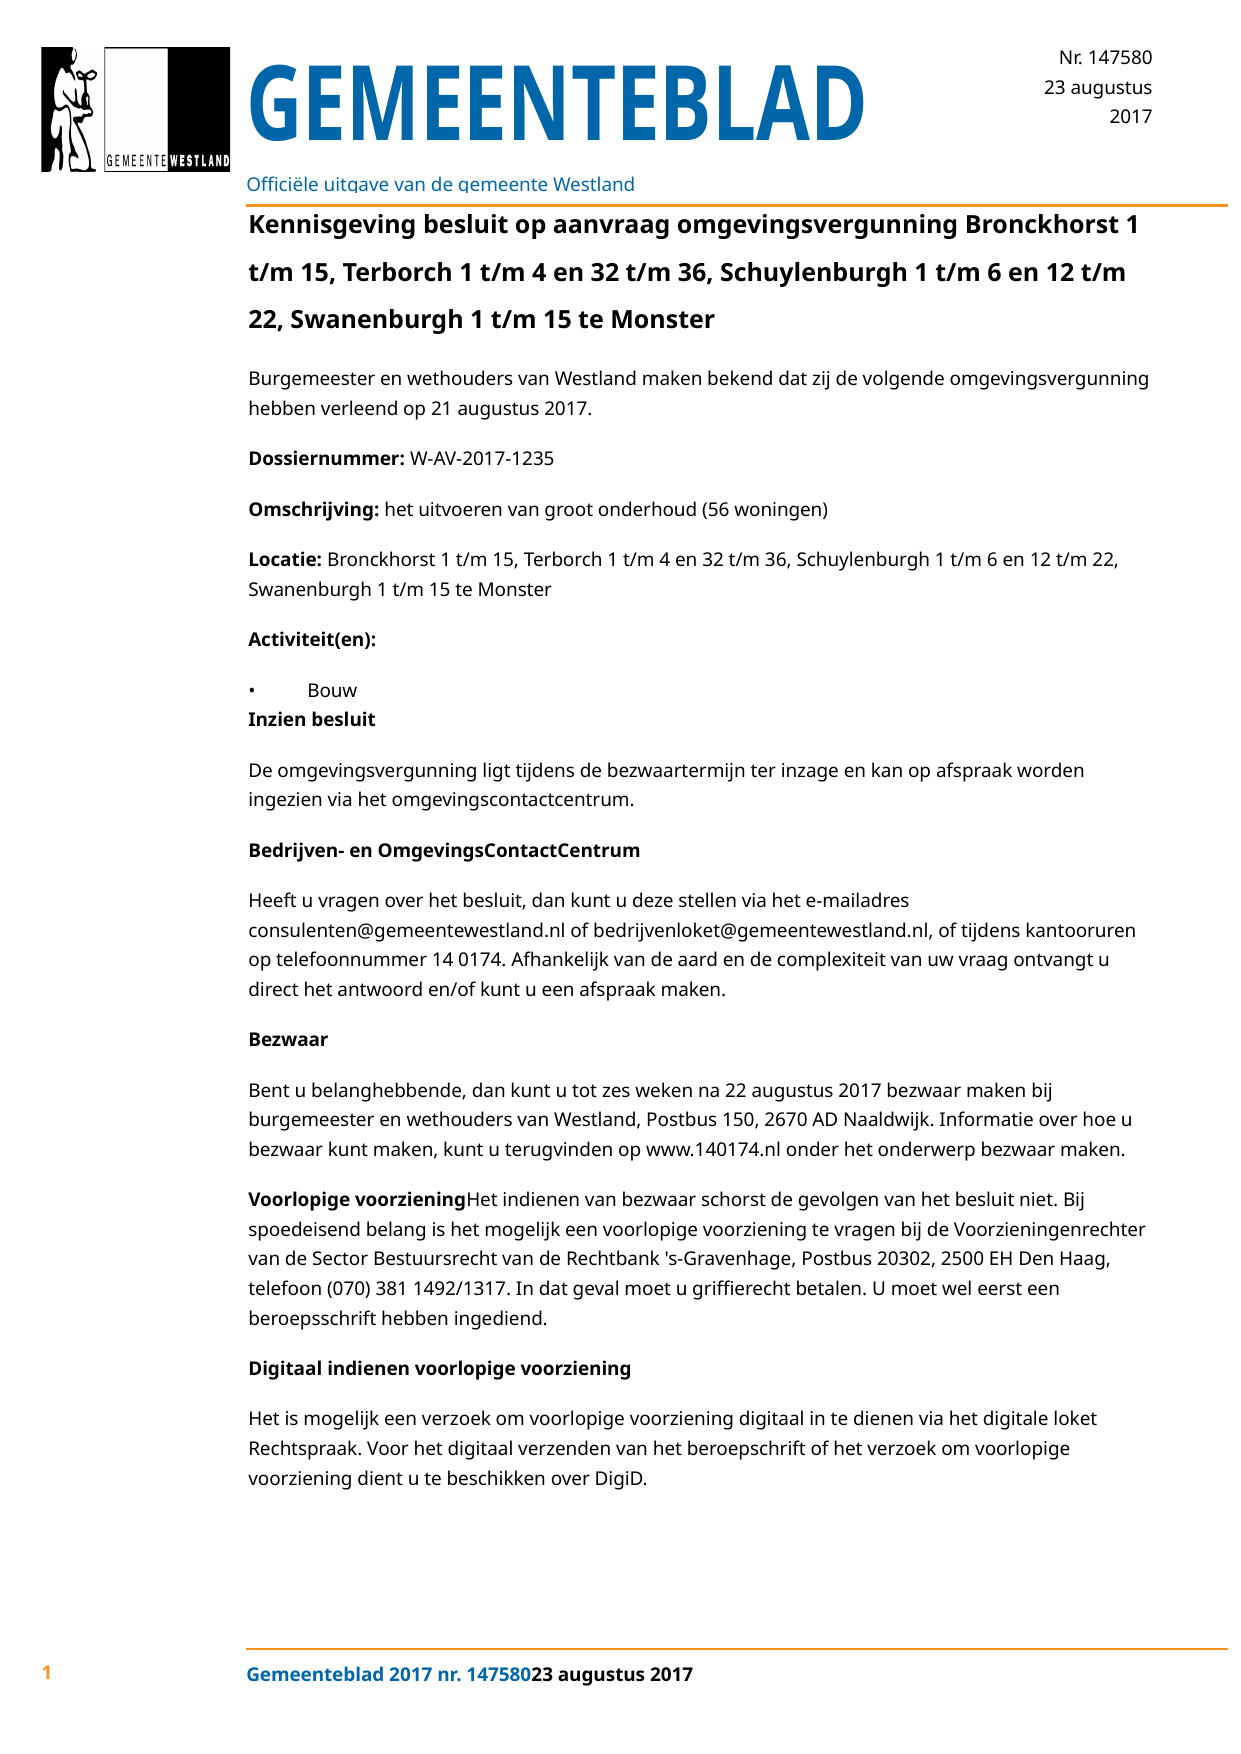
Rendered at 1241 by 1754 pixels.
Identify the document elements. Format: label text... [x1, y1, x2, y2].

text Omschrijving: het uitvoeren van groot onderhoud (56 woningen) [248, 496, 1152, 522]
text Bezwaar [248, 1026, 1152, 1052]
text Voorlopige voorzieningHet indienen van bezwaar schorst de gevolgen van het besluit niet. Bij spoedeisend belang is het mogelijk een voorlopige voorziening te vragen bij de Voorzieningenrechter van de Sector Bestuursrecht van de Rechtbank 's-Gravenhage, Postbus 20302, 2500 EH Den Haag, telefoon (070) 381 1492/1317. In dat geval moet u griffierecht betalen. U moet wel eerst een beroepsschrift hebben ingediend. [248, 1186, 1152, 1330]
text Dossiernummer: W-AV-2017-1235 [248, 446, 1152, 471]
text Bent u belanghebbende, dan kunt u tot zes weken na 22 augustus 2017 bezwaar maken bij burgemeester en wethouders van Westland, Postbus 150, 2670 AD Naaldwijk. Informatie over hoe u bezwaar kunt maken, kunt u terugvinden op www.140174.nl onder het onderwerp bezwaar maken. [248, 1077, 1152, 1162]
text Het is mogelijk een verzoek om voorlopige voorziening digitaal in te dienen via het digitale loket Rechtspraak. Voor het digitaal verzenden van het beroepschrift of het verzoek om voorlopige voorziening dient u te beschikken over DigiD. [248, 1406, 1152, 1490]
text Locatie: Bronckhorst 1 t/m 15, Terborch 1 t/m 4 en 32 t/m 36, Schuylenburgh 1 t/m 6 en 12 t/m 22, Swanenburgh 1 t/m 15 te Monster [248, 546, 1152, 602]
text Kennisgeving besluit op aanvraag omgevingsvergunning Bronckhorst 1 t/m 15, Terborch 1 t/m 4 en 32 t/m 36, Schuylenburgh 1 t/m 6 en 12 t/m 22, Swanenburgh 1 t/m 15 te Monster [248, 207, 1152, 336]
text Activiteit(en): [248, 626, 1152, 652]
text Inzien besluit [248, 706, 1152, 732]
text Bedrijven- en OmgevingsContactCentrum [248, 837, 1152, 862]
text Burgemeester en wethouders van Westland maken bekend dat zij de volgende omgevingsvergunning hebben verleend op 21 augustus 2017. [248, 366, 1152, 421]
text Digitaal indienen voorlopige voorziening [248, 1355, 1152, 1381]
list Bouw [248, 677, 1152, 702]
text Heeft u vragen over het besluit, dan kunt u deze stellen via het e-mailadres consulenten@gemeentewestland.nl of bedrijvenloket@gemeentewestland.nl, of tijdens kantooruren op telefoonnummer 14 0174. Afhankelijk van de aard en de complexiteit van uw vraag ontvangt u direct het antwoord en/of kunt u een afspraak maken. [248, 887, 1152, 1002]
text De omgevingsvergunning ligt tijdens de bezwaartermijn ter inzage en kan op afspraak worden ingezien via het omgevingscontactcentrum. [248, 757, 1152, 812]
picture [41, 47, 231, 172]
